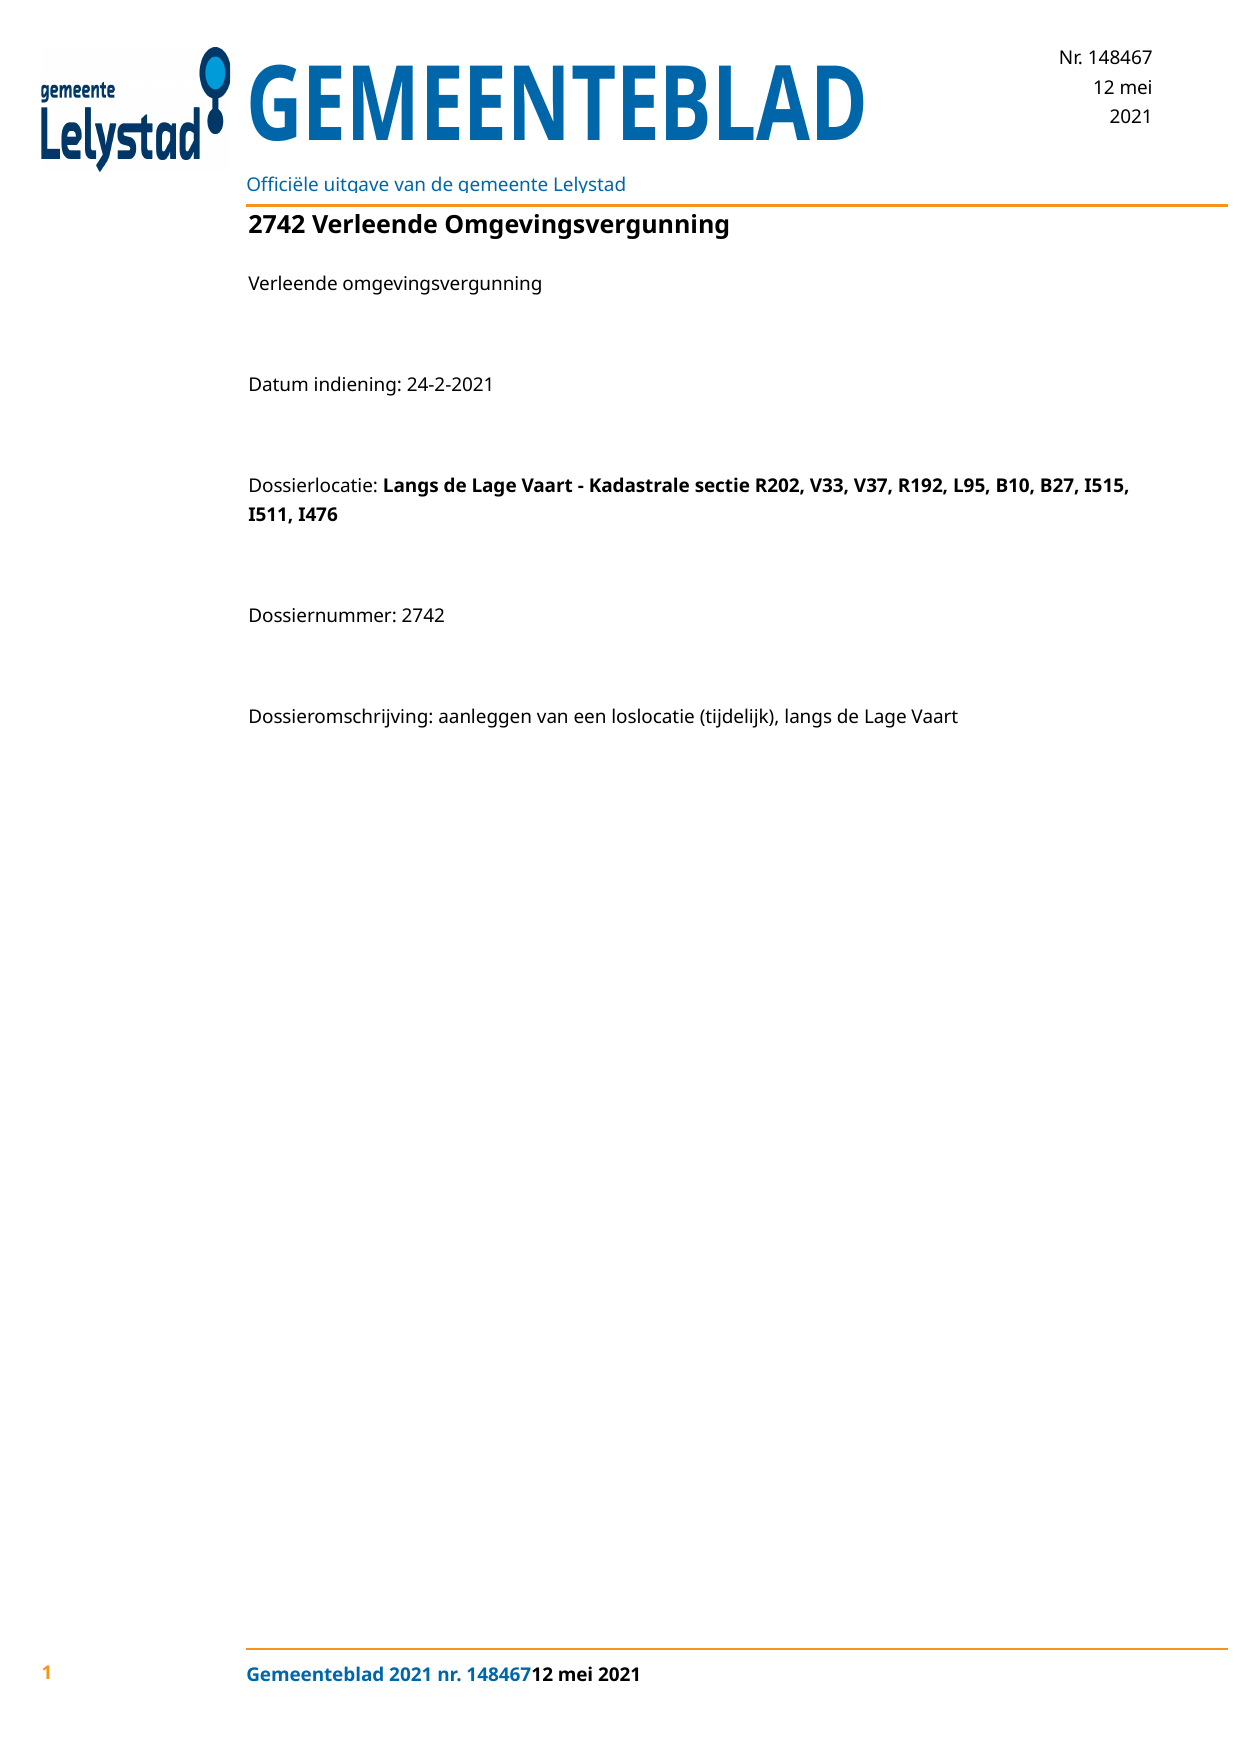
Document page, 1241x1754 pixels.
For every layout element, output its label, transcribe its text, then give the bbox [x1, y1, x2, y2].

text Verleende omgevingsvergunning [248, 270, 1152, 296]
text 2742 Verleende Omgevingsvergunning [248, 207, 1152, 241]
text Dossierlocatie: Langs de Lage Vaart - Kadastrale sectie R202, V33, V37, R192, L95, B10, B27, I515, I511, I476 [248, 472, 1152, 527]
text Dossieromschrijving: aanleggen van een loslocatie (tijdelijk), langs de Lage Vaart [248, 703, 1152, 729]
text Datum indiening: 24-2-2021 [248, 371, 1152, 397]
picture [41, 47, 231, 172]
text Dossiernummer: 2742 [248, 602, 1152, 628]
